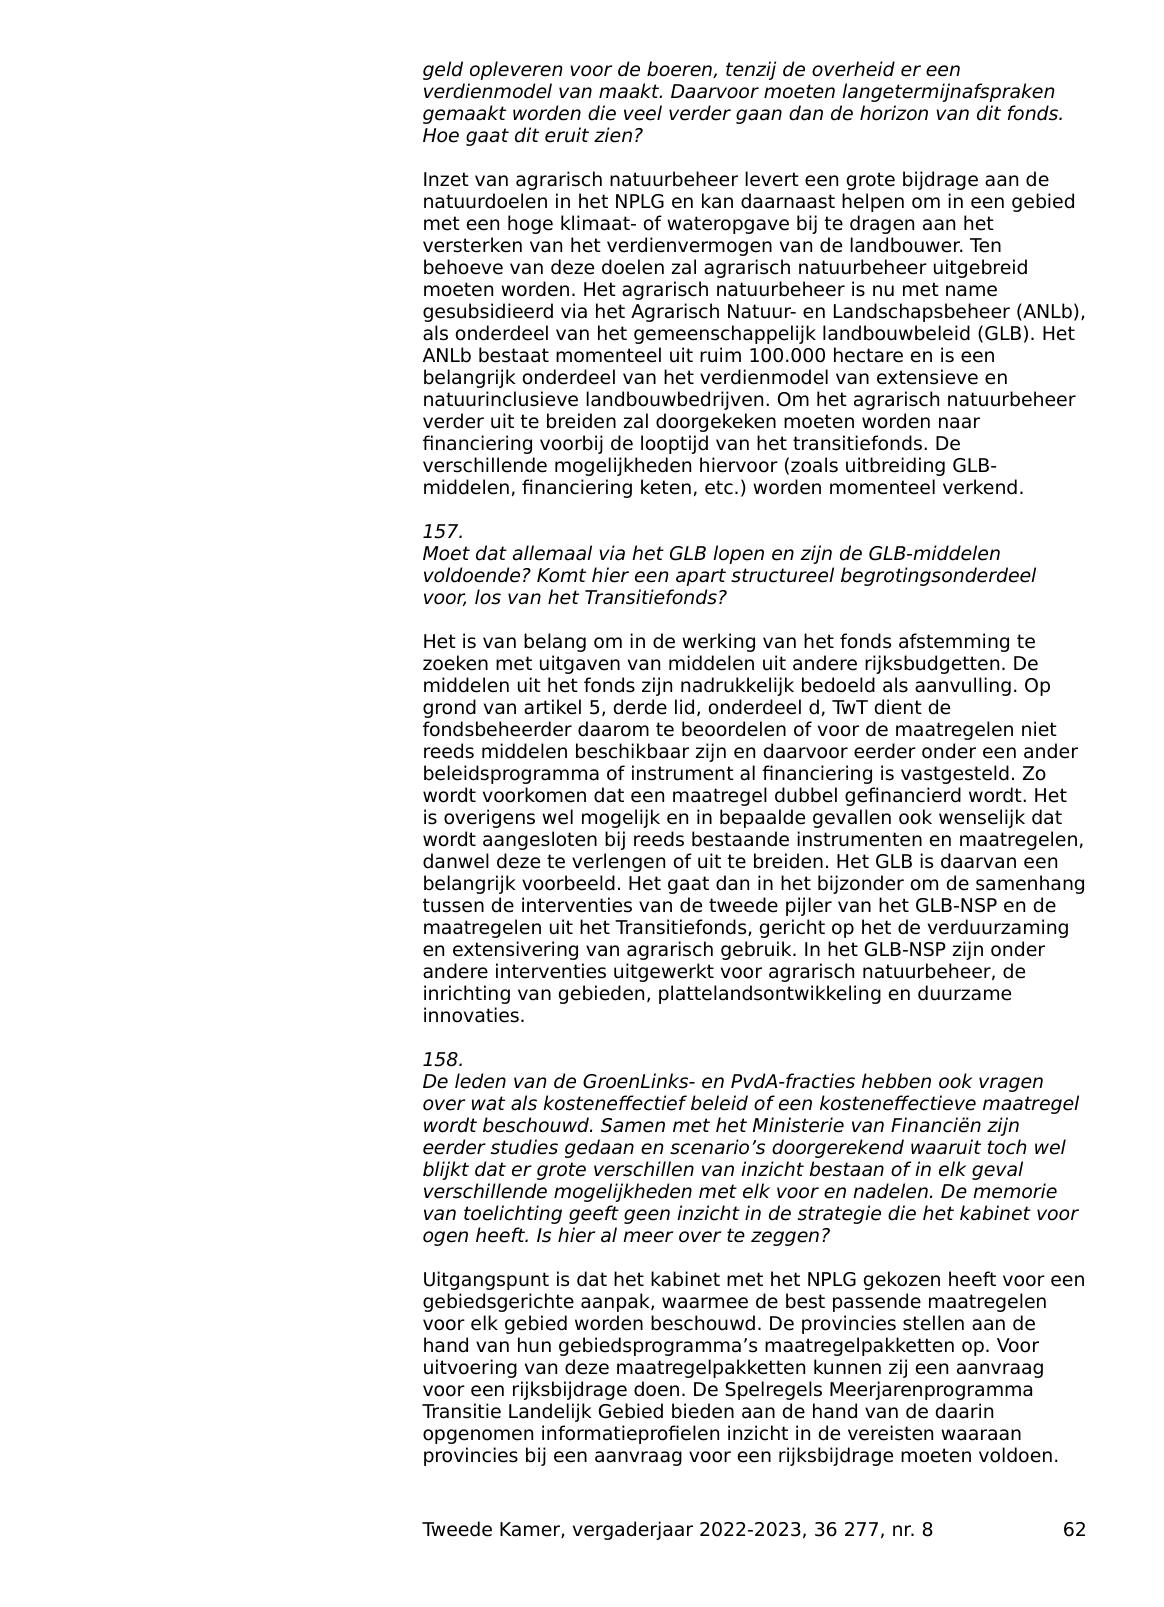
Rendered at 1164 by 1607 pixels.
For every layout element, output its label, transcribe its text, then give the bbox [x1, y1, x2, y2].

text 157. [422, 521, 1087, 543]
text Inzet van agrarisch natuurbeheer levert een grote bijdrage aan de natuurdoelen in het NPLG en kan daarnaast helpen om in een gebied met een hoge klimaat- of wateropgave bij te dragen aan het versterken van het verdienvermogen van de landbouwer. Ten behoeve van deze doelen zal agrarisch natuurbeheer uitgebreid moeten worden. Het agrarisch natuurbeheer is nu met name gesubsidieerd via het Agrarisch Natuur- en Landschapsbeheer (ANLb), als onderdeel van het gemeenschappelijk landbouwbeleid (GLB). Het ANLb bestaat momenteel uit ruim 100.000 hectare en is een belangrijk onderdeel van het verdienmodel van extensieve en natuurinclusieve landbouwbedrijven. Om het agrarisch natuurbeheer verder uit te breiden zal doorgekeken moeten worden naar financiering voorbij de looptijd van het transitiefonds. De verschillende mogelijkheden hiervoor (zoals uitbreiding GLB-middelen, financiering keten, etc.) worden momenteel verkend. [422, 169, 1087, 499]
text 158. [422, 1049, 1087, 1071]
text De leden van de GroenLinks- en PvdA-fracties hebben ook vragen over wat als kosteneffectief beleid of een kosteneffectieve maatregel wordt beschouwd. Samen met het Ministerie van Financiën zijn eerder studies gedaan en scenario’s doorgerekend waaruit toch wel blijkt dat er grote verschillen van inzicht bestaan of in elk geval verschillende mogelijkheden met elk voor en nadelen. De memorie van toelichting geeft geen inzicht in de strategie die het kabinet voor ogen heeft. Is hier al meer over te zeggen? [422, 1071, 1087, 1247]
text geld opleveren voor de boeren, tenzij de overheid er een verdienmodel van maakt. Daarvoor moeten langetermijnafspraken gemaakt worden die veel verder gaan dan de horizon van dit fonds. Hoe gaat dit eruit zien? [422, 59, 1087, 147]
text Uitgangspunt is dat het kabinet met het NPLG gekozen heeft voor een gebiedsgerichte aanpak, waarmee de best passende maatregelen voor elk gebied worden beschouwd. De provincies stellen aan de hand van hun gebiedsprogramma’s maatregelpakketten op. Voor uitvoering van deze maatregelpakketten kunnen zij een aanvraag voor een rijksbijdrage doen. De Spelregels Meerjarenprogramma Transitie Landelijk Gebied bieden aan de hand van de daarin opgenomen informatieprofielen inzicht in de vereisten waaraan provincies bij een aanvraag voor een rijksbijdrage moeten voldoen. [422, 1269, 1087, 1467]
text Moet dat allemaal via het GLB lopen en zijn de GLB-middelen voldoende? Komt hier een apart structureel begrotingsonderdeel voor, los van het Transitiefonds? [422, 543, 1087, 609]
text Het is van belang om in de werking van het fonds afstemming te zoeken met uitgaven van middelen uit andere rijksbudgetten. De middelen uit het fonds zijn nadrukkelijk bedoeld als aanvulling. Op grond van artikel 5, derde lid, onderdeel d, TwT dient de fondsbeheerder daarom te beoordelen of voor de maatregelen niet reeds middelen beschikbaar zijn en daarvoor eerder onder een ander beleidsprogramma of instrument al financiering is vastgesteld. Zo wordt voorkomen dat een maatregel dubbel gefinancierd wordt. Het is overigens wel mogelijk en in bepaalde gevallen ook wenselijk dat wordt aangesloten bij reeds bestaande instrumenten en maatregelen, danwel deze te verlengen of uit te breiden. Het GLB is daarvan een belangrijk voorbeeld. Het gaat dan in het bijzonder om de samenhang tussen de interventies van de tweede pijler van het GLB-NSP en de maatregelen uit het Transitiefonds, gericht op het de verduurzaming en extensivering van agrarisch gebruik. In het GLB-NSP zijn onder andere interventies uitgewerkt voor agrarisch natuurbeheer, de inrichting van gebieden, plattelandsontwikkeling en duurzame innovaties. [422, 631, 1087, 1027]
